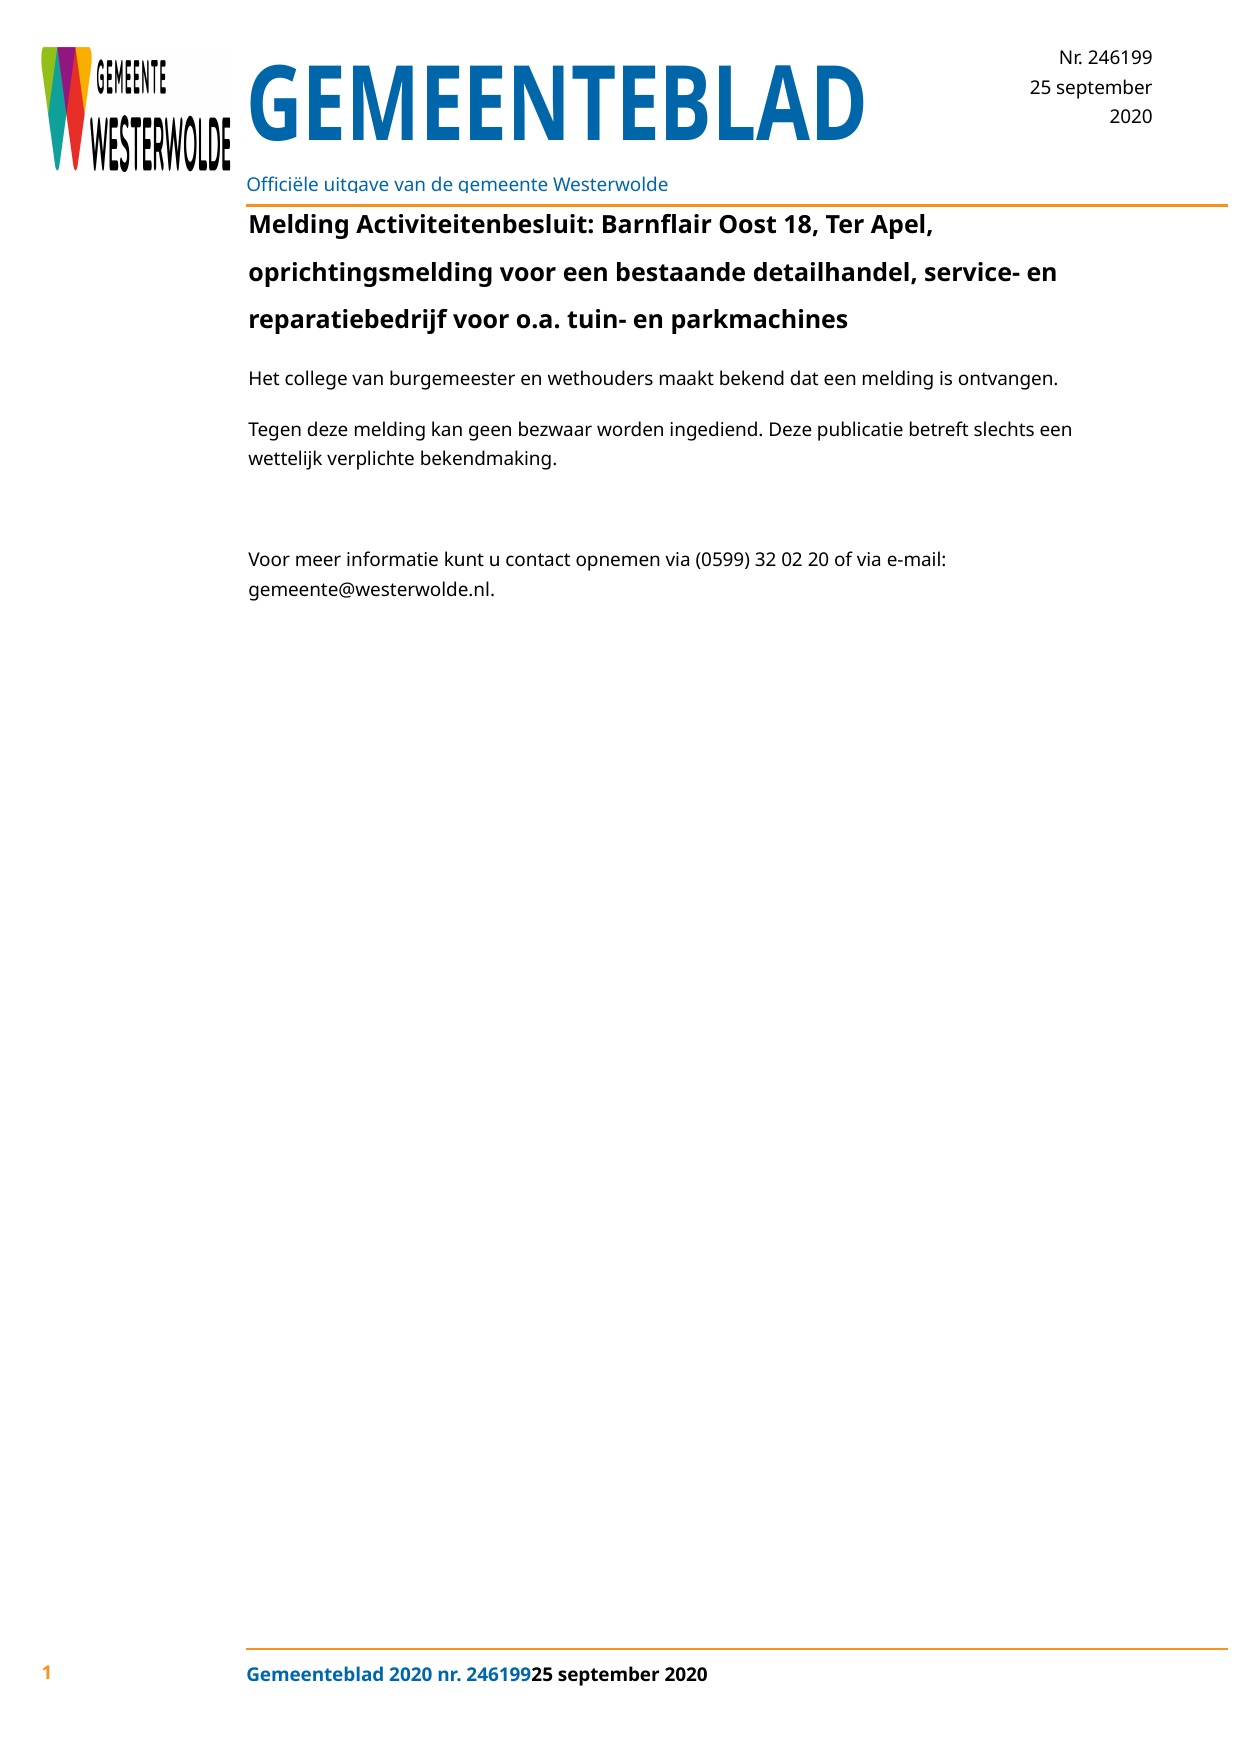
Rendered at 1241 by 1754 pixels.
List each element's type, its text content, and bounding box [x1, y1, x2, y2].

text Melding Activiteitenbesluit: Barnflair Oost 18, Ter Apel, oprichtingsmelding voor een bestaande detailhandel, service- en reparatiebedrijf voor o.a. tuin- en parkmachines [248, 207, 1152, 336]
text Tegen deze melding kan geen bezwaar worden ingediend. Deze publicatie betreft slechts een wettelijk verplichte bekendmaking. [248, 416, 1152, 471]
text Voor meer informatie kunt u contact opnemen via (0599) 32 02 20 of via e-mail: gemeente@westerwolde.nl. [248, 546, 1152, 602]
picture [41, 47, 231, 172]
text Het college van burgemeester en wethouders maakt bekend dat een melding is ontvangen. [248, 366, 1152, 391]
